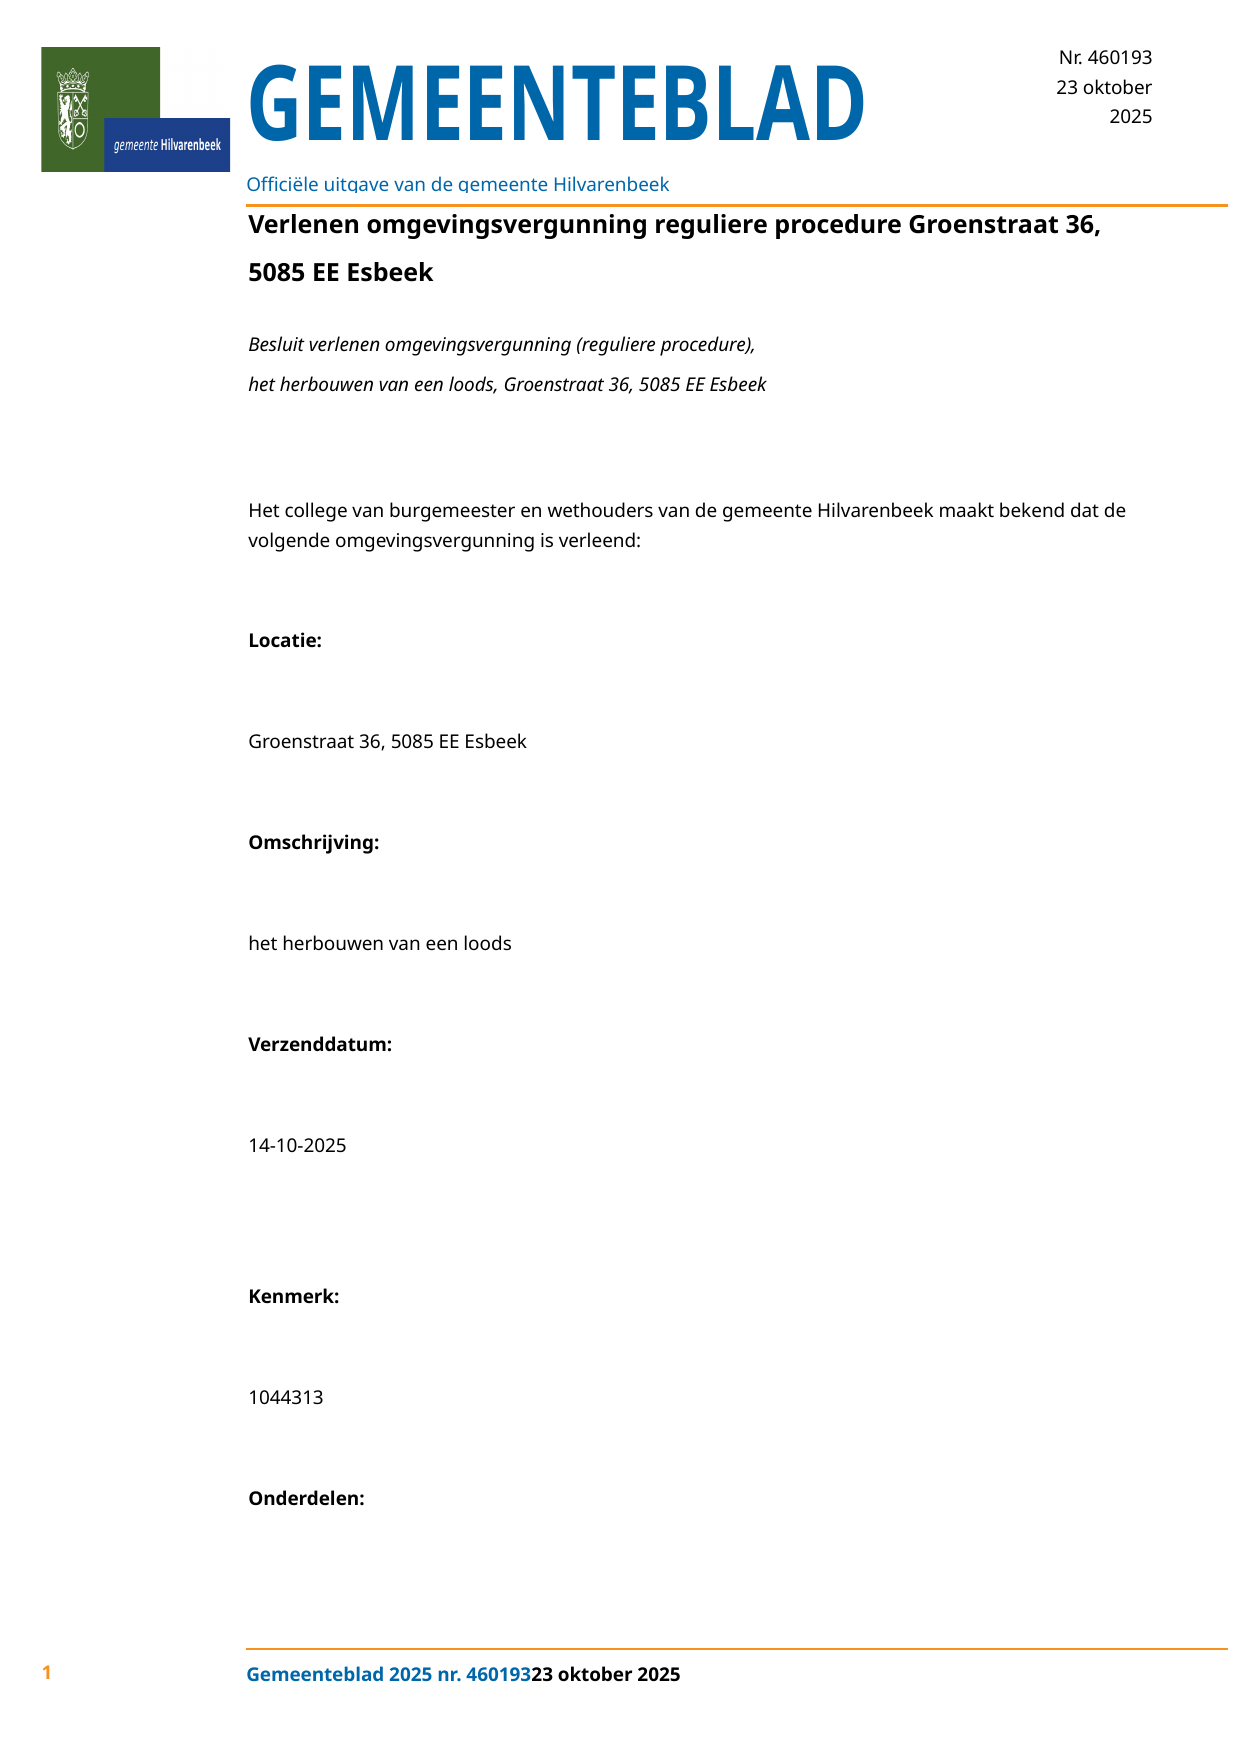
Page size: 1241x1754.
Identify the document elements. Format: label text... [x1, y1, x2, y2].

text Besluit verlenen omgevingsvergunning (reguliere procedure), [248, 331, 1152, 357]
text Omschrijving: [248, 829, 1152, 855]
text 1044313 [248, 1384, 1152, 1410]
text 14-10-2025 [248, 1132, 1152, 1158]
text het herbouwen van een loods [248, 930, 1152, 956]
text Groenstraat 36, 5085 EE Esbeek [248, 728, 1152, 754]
text Locatie: [248, 628, 1152, 653]
text Het college van burgemeester en wethouders van de gemeente Hilvarenbeek maakt bekend dat de volgende omgevingsvergunning is verleend: [248, 497, 1152, 553]
text het herbouwen van een loods, Groenstraat 36, 5085 EE Esbeek [248, 371, 1152, 396]
picture [41, 47, 231, 172]
text Verzenddatum: [248, 1031, 1152, 1057]
text Onderdelen: [248, 1485, 1152, 1511]
text Verlenen omgevingsvergunning reguliere procedure Groenstraat 36, 5085 EE Esbeek [248, 207, 1152, 288]
text Kenmerk: [248, 1283, 1152, 1309]
